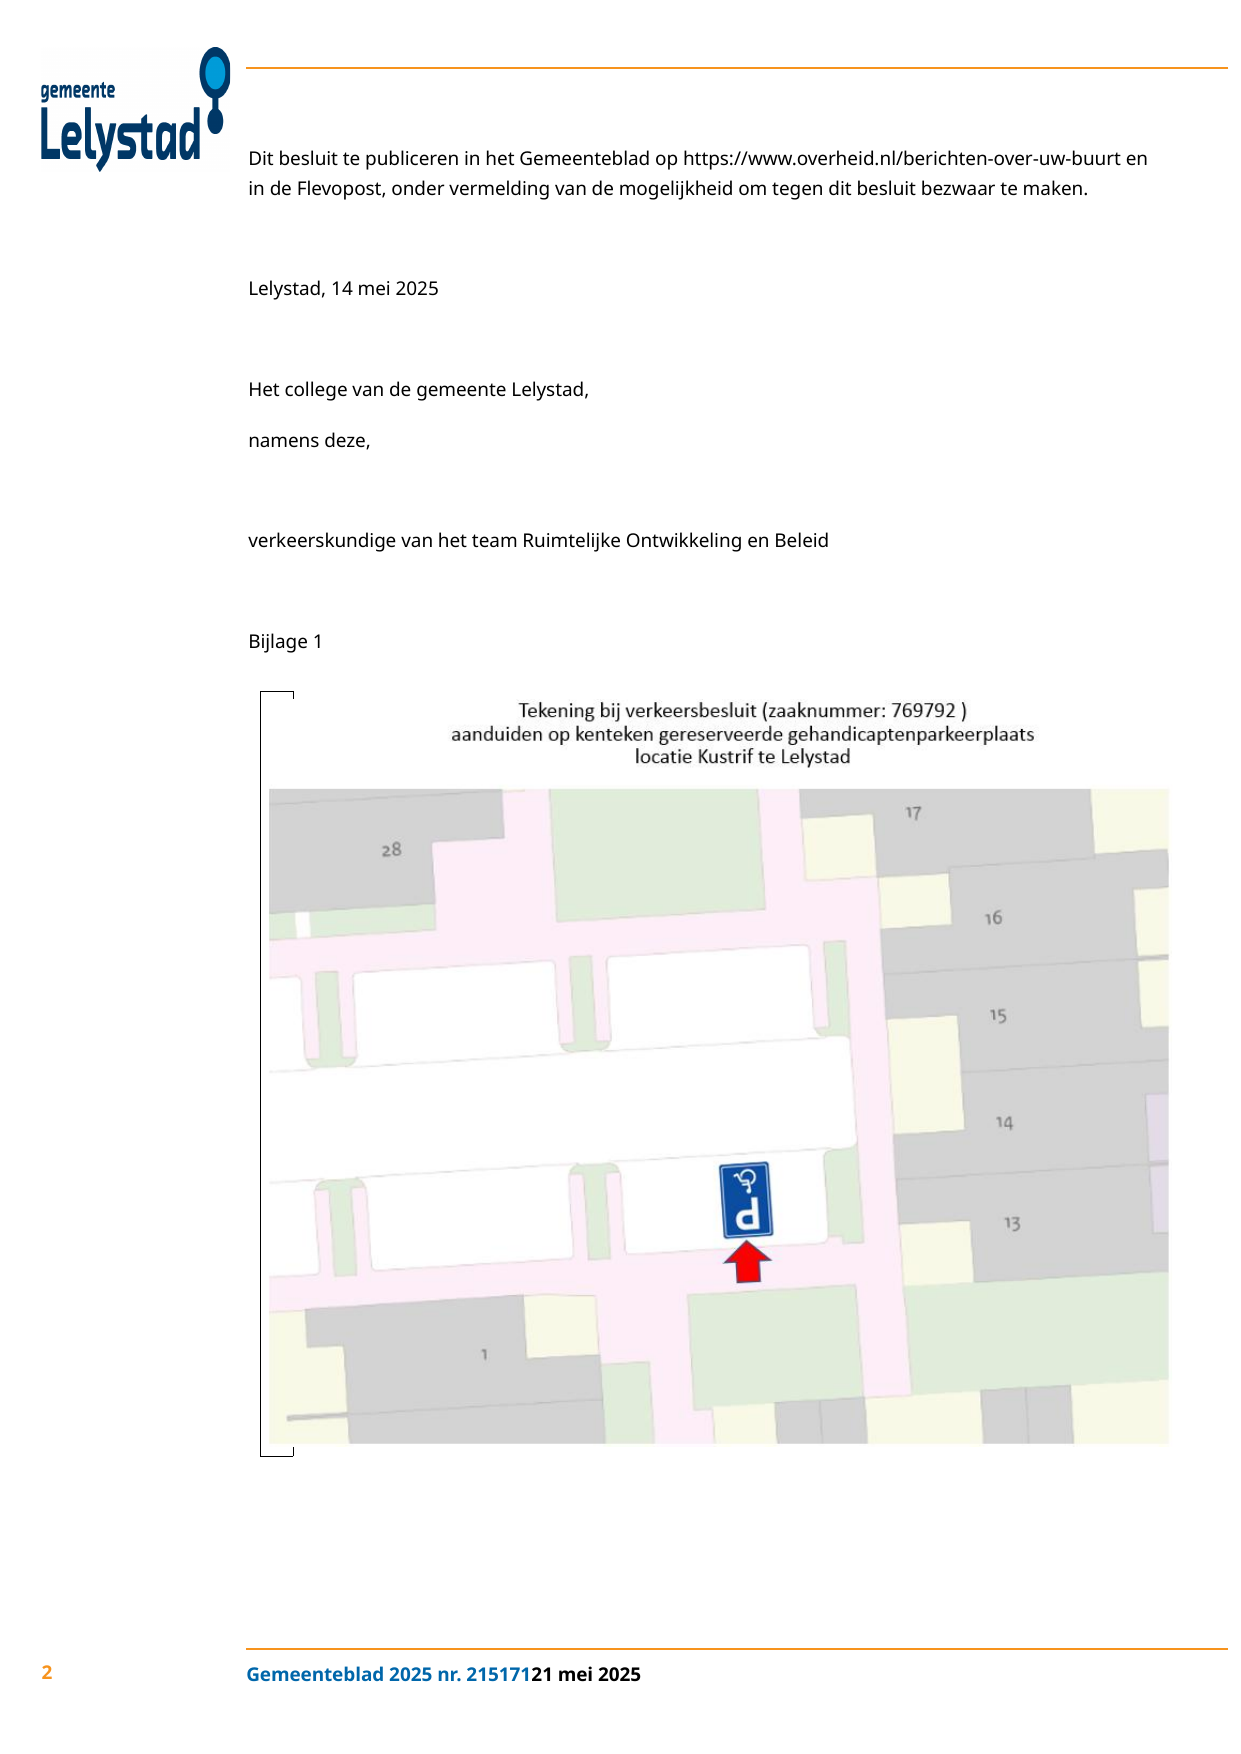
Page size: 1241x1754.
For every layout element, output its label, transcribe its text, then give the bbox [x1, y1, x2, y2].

picture [268, 699, 1173, 1447]
text Dit besluit te publiceren in het Gemeenteblad op https://www.overheid.nl/berichten-over-uw-buurt en in de Flevopost, onder vermelding van de mogelijkheid om tegen dit besluit bezwaar te maken. [248, 145, 1152, 201]
picture [41, 47, 231, 172]
text namens deze, [248, 427, 1152, 453]
text Lelystad, 14 mei 2025 [248, 276, 1152, 301]
text Bijlage 1 [248, 628, 1152, 654]
text Het college van de gemeente Lelystad, [248, 376, 1152, 402]
text verkeerskundige van het team Ruimtelijke Ontwikkeling en Beleid [248, 528, 1152, 553]
